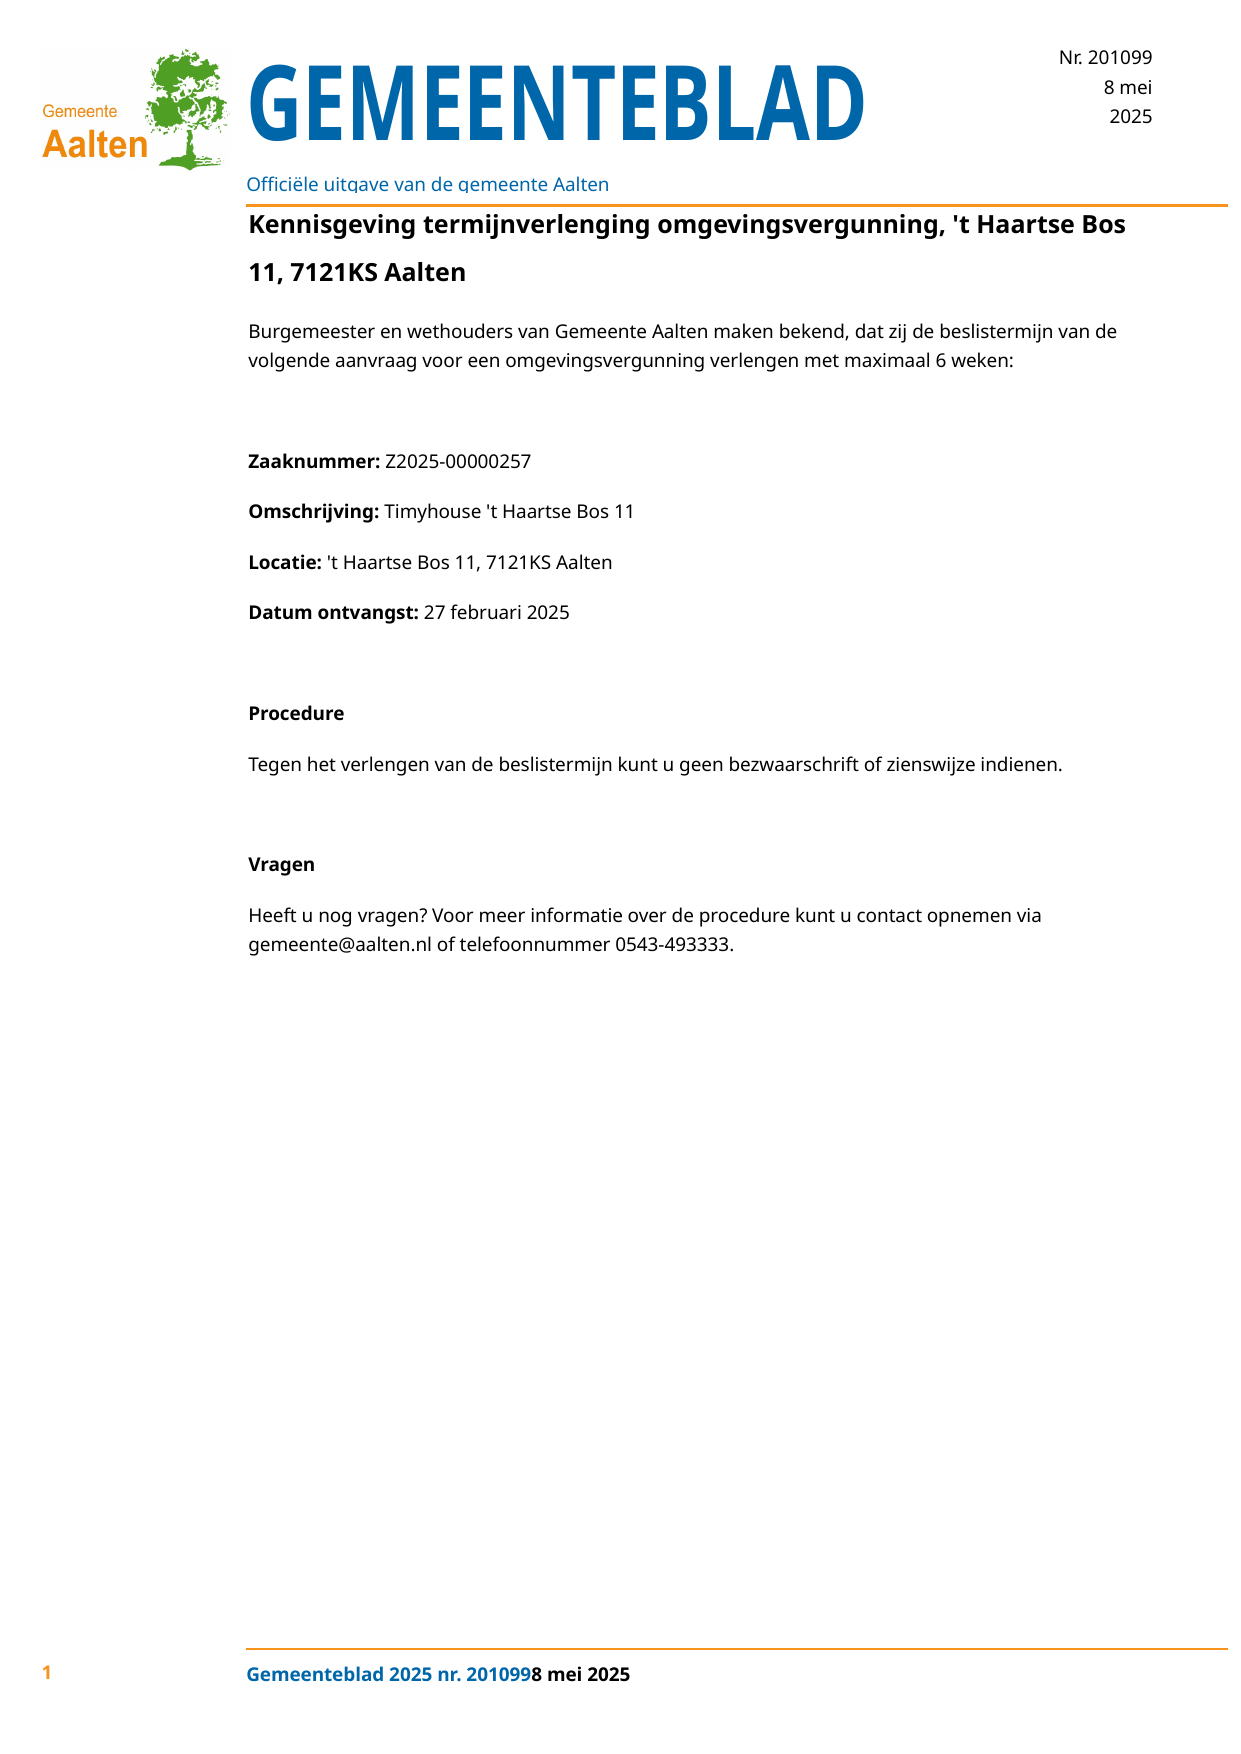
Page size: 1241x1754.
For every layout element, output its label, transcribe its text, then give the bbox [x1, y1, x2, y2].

text Vragen [248, 852, 1152, 877]
text Omschrijving: Timyhouse 't Haartse Bos 11 [248, 499, 1152, 524]
text Burgemeester en wethouders van Gemeente Aalten maken bekend, dat zij de beslistermijn van de volgende aanvraag voor een omgevingsvergunning verlengen met maximaal 6 weken: [248, 318, 1152, 373]
picture [41, 47, 231, 172]
text Datum ontvangst: 27 februari 2025 [248, 599, 1152, 625]
text Zaaknummer: Z2025-00000257 [248, 448, 1152, 474]
text Kennisgeving termijnverlenging omgevingsvergunning, 't Haartse Bos 11, 7121KS Aalten [248, 207, 1152, 288]
text Procedure [248, 700, 1152, 726]
text Locatie: 't Haartse Bos 11, 7121KS Aalten [248, 549, 1152, 575]
text Heeft u nog vragen? Voor meer informatie over de procedure kunt u contact opnemen via gemeente@aalten.nl of telefoonnummer 0543-493333. [248, 902, 1152, 957]
text Tegen het verlengen van de beslistermijn kunt u geen bezwaarschrift of zienswijze indienen. [248, 751, 1152, 777]
